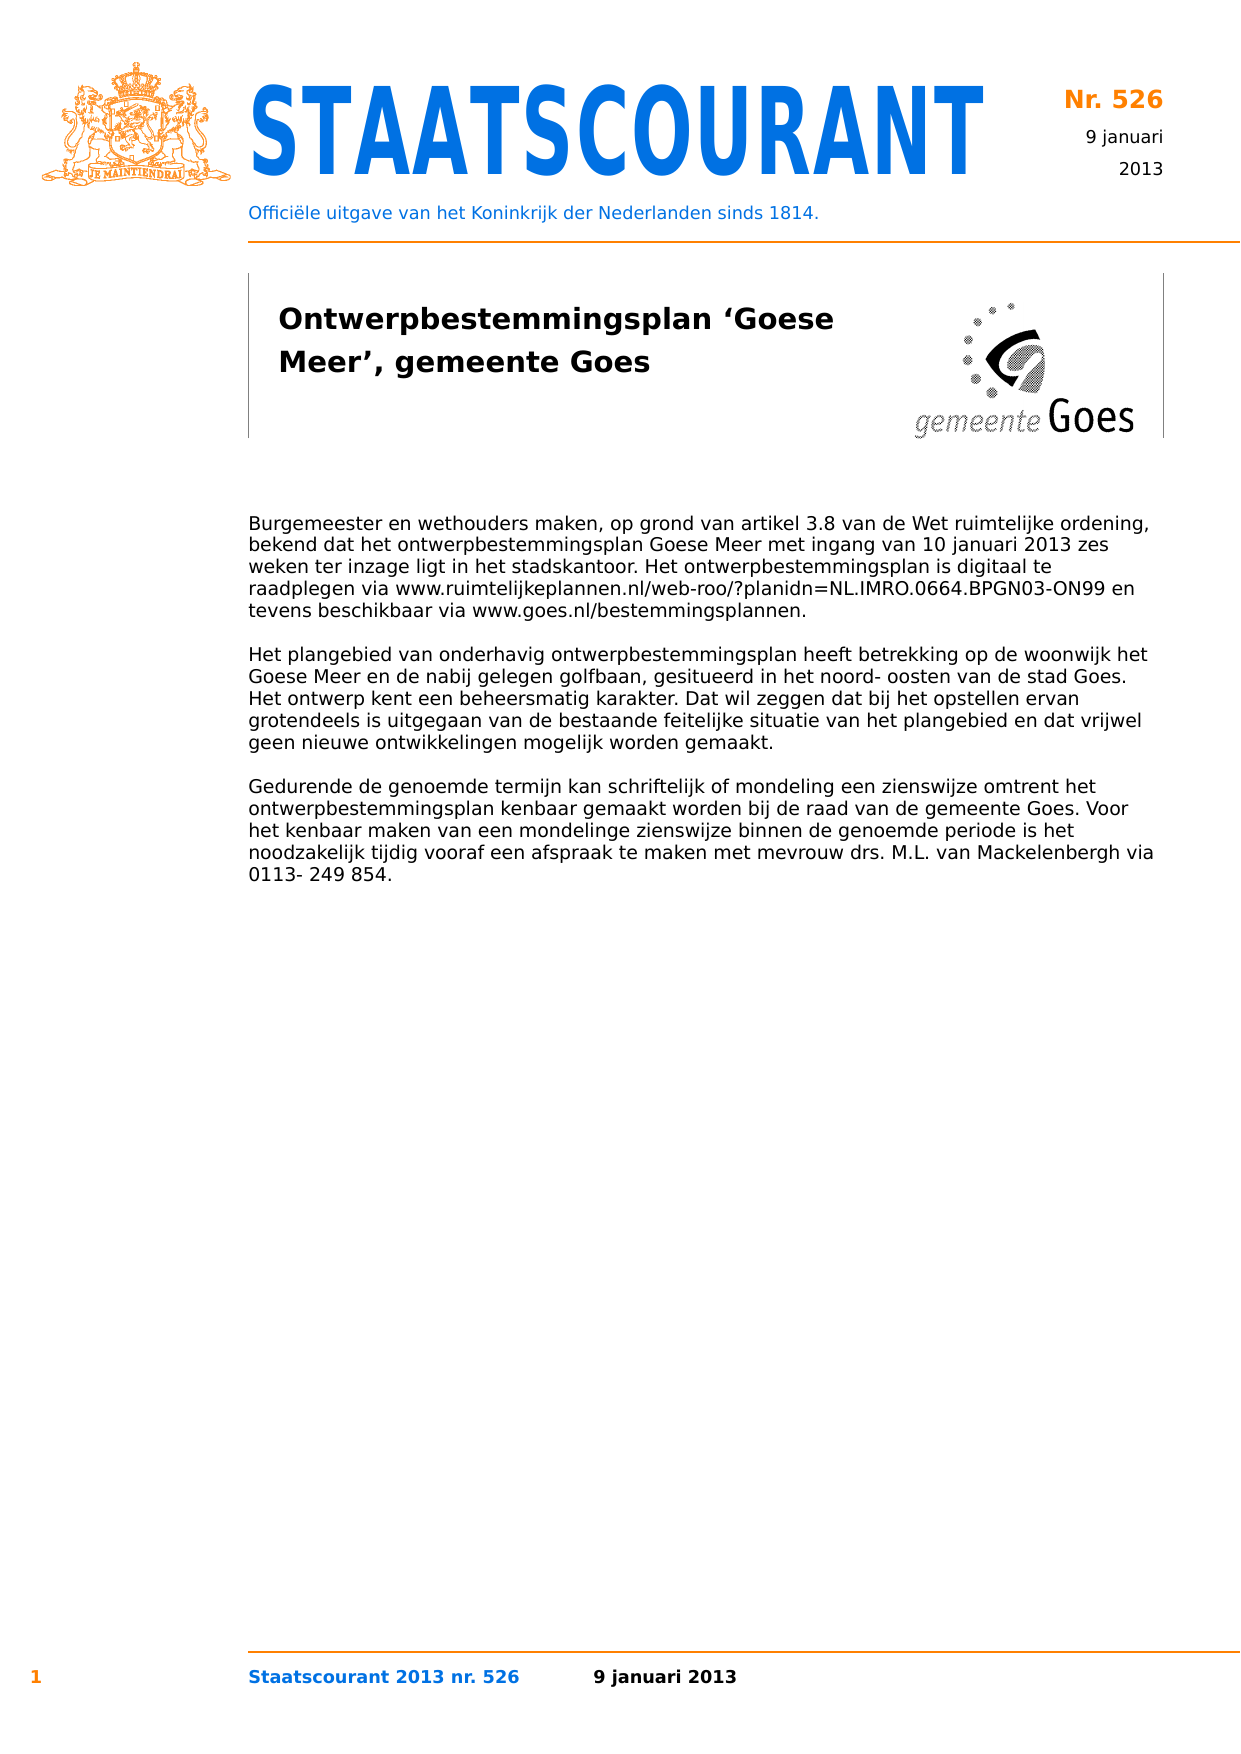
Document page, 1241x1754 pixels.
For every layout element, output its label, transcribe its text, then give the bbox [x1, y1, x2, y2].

table_cell 9 januari [998, 121, 1240, 153]
table_header [25, 62, 248, 241]
text Burgemeester en wethouders maken, op grond van artikel 3.8 van de Wet ruimtelijke ordening, bekend dat het ontwerpbestemmingsplan Goese Meer met ingang van 10 januari 2013 zes weken ter inzage ligt in het stadskantoor. Het ontwerpbestemmingsplan is digitaal te raadplegen via www.ruimtelijkeplannen.nl/web-roo/?planidn=NL.IMRO.0664.BPGN03-ON99 en tevens beschikbaar via www.goes.nl/bestemmingsplannen. [248, 512, 1163, 622]
table_header STAATSCOURANT [248, 62, 998, 203]
table_header Nr. 526 [998, 62, 1240, 121]
picture [41, 62, 231, 186]
picture [914, 302, 1134, 439]
subtitle Ontwerpbestemmingsplan ‘Goese Meer’, gemeente Goes [249, 273, 1163, 438]
text Het plangebied van onderhavig ontwerpbestemmingsplan heeft betrekking op de woonwijk het Goese Meer en de nabij gelegen golfbaan, gesitueerd in het noord- oosten van de stad Goes. Het ontwerp kent een beheersmatig karakter. Dat wil zeggen dat bij het opstellen ervan grotendeels is uitgegaan van de bestaande feitelijke situatie van het plangebied en dat vrijwel geen nieuwe ontwikkelingen mogelijk worden gemaakt. [248, 644, 1163, 754]
table_cell 2013 [998, 153, 1240, 203]
text Gedurende de genoemde termijn kan schriftelijk of mondeling een zienswijze omtrent het ontwerpbestemmingsplan kenbaar gemaakt worden bij de raad van de gemeente Goes. Voor het kenbaar maken van een mondelinge zienswijze binnen de genoemde periode is het noodzakelijk tijdig vooraf een afspraak te maken met mevrouw drs. M.L. van Mackelenbergh via 0113- 249 854. [248, 776, 1163, 886]
table_cell Officiële uitgave van het Koninkrijk der Nederlanden sinds 1814. [248, 203, 1240, 241]
